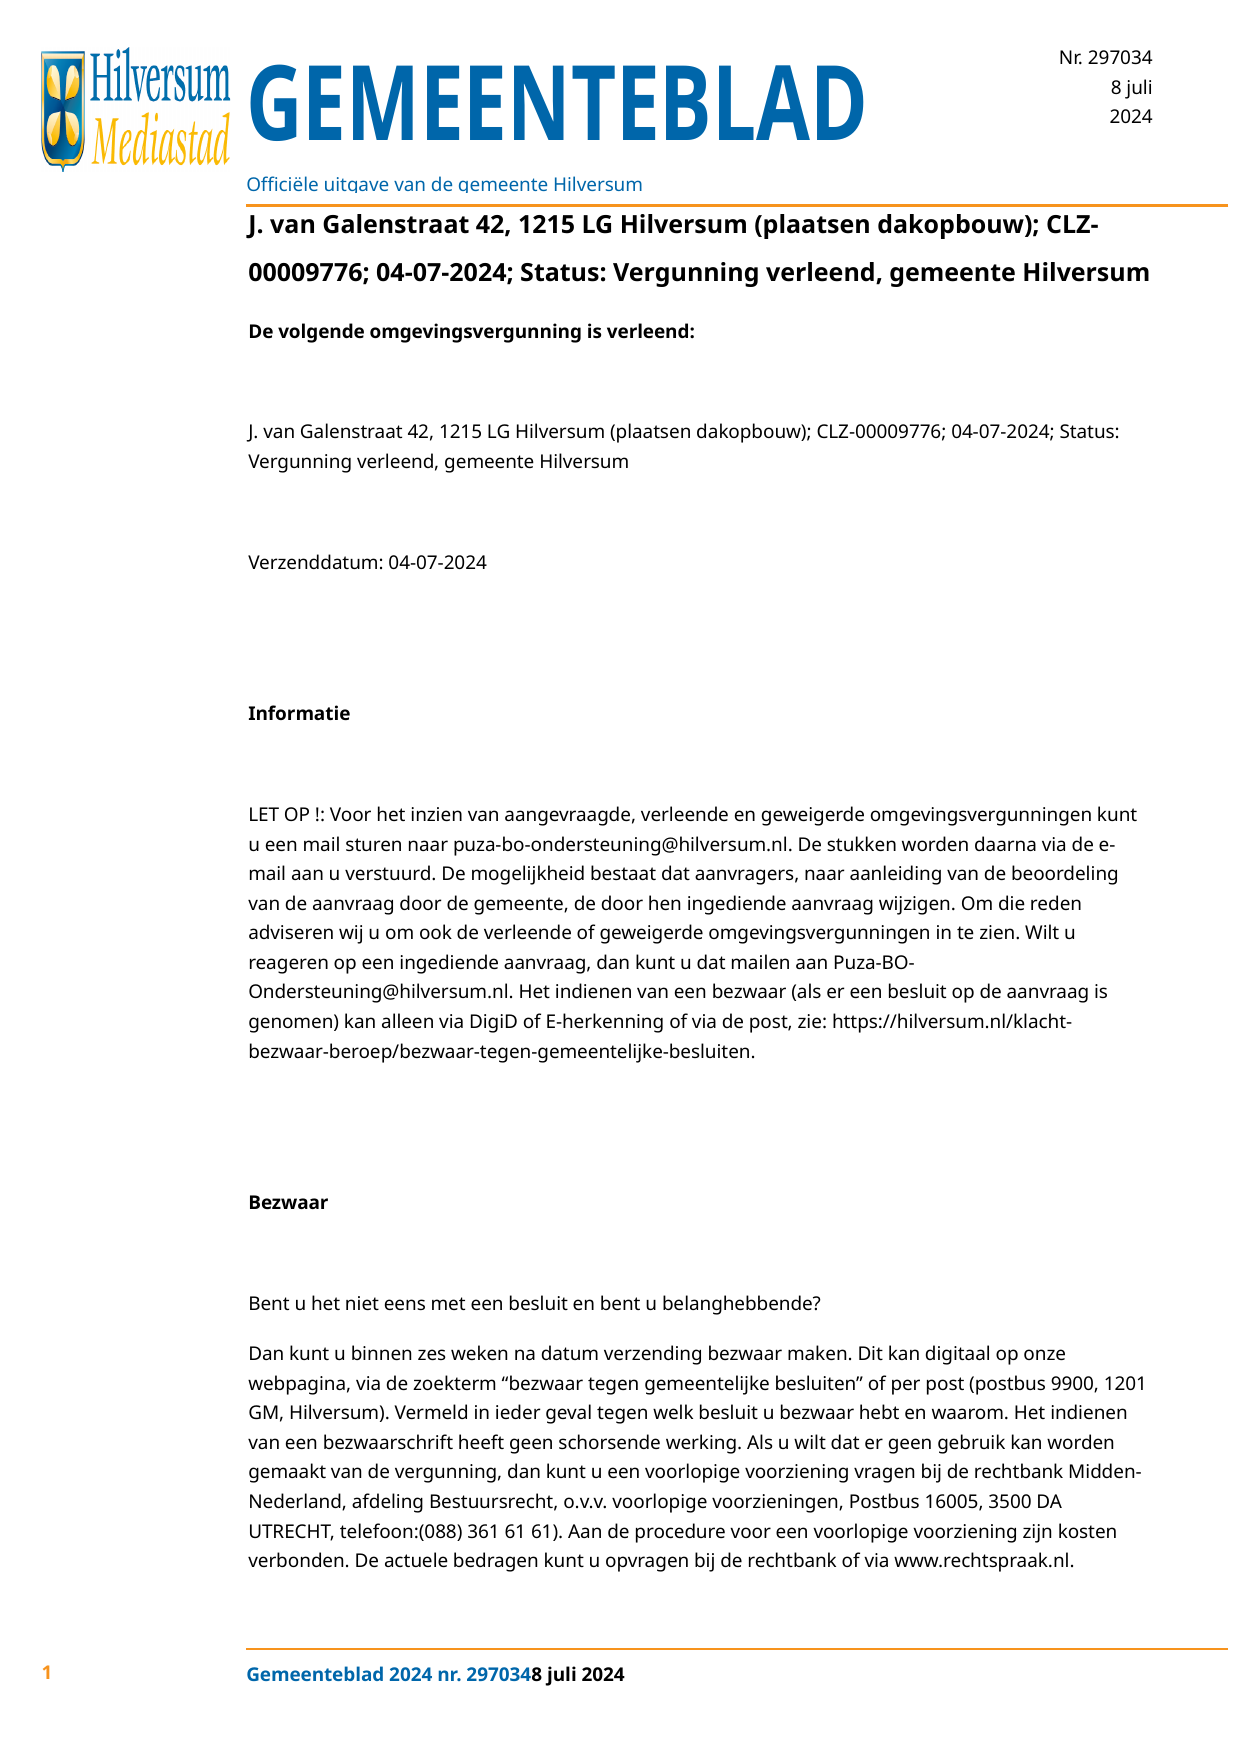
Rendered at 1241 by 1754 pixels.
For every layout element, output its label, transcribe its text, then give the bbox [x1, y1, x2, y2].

text LET OP !: Voor het inzien van aangevraagde, verleende en geweigerde omgevingsvergunningen kunt u een mail sturen naar puza-bo-ondersteuning@hilversum.nl. De stukken worden daarna via de e-mail aan u verstuurd. De mogelijkheid bestaat dat aanvragers, naar aanleiding van de beoordeling van de aanvraag door de gemeente, de door hen ingediende aanvraag wijzigen. Om die reden adviseren wij u om ook de verleende of geweigerde omgevingsvergunningen in te zien. Wilt u reageren op een ingediende aanvraag, dan kunt u dat mailen aan Puza-BO-Ondersteuning@hilversum.nl. Het indienen van een bezwaar (als er een besluit op de aanvraag is genomen) kan alleen via DigiD of E-herkenning of via de post, zie: https://hilversum.nl/klacht-bezwaar-beroep/bezwaar-tegen-gemeentelijke-besluiten. [248, 801, 1152, 1064]
text Verzenddatum: 04-07-2024 [248, 549, 1152, 575]
text J. van Galenstraat 42, 1215 LG Hilversum (plaatsen dakopbouw); CLZ-00009776; 04-07-2024; Status: Vergunning verleend, gemeente Hilversum [248, 207, 1152, 288]
text Dan kunt u binnen zes weken na datum verzending bezwaar maken. Dit kan digitaal op onze webpagina, via de zoekterm “bezwaar tegen gemeentelijke besluiten” of per post (postbus 9900, 1201 GM, Hilversum). Vermeld in ieder geval tegen welk besluit u bezwaar hebt en waarom. Het indienen van een bezwaarschrift heeft geen schorsende werking. Als u wilt dat er geen gebruik kan worden gemaakt van de vergunning, dan kunt u een voorlopige voorziening vragen bij de rechtbank Midden-Nederland, afdeling Bestuursrecht, o.v.v. voorlopige voorzieningen, Postbus 16005, 3500 DA UTRECHT, telefoon:(088) 361 61 61). Aan de procedure voor een voorlopige voorziening zijn kosten verbonden. De actuele bedragen kunt u opvragen bij de rechtbank of via www.rechtspraak.nl. [248, 1340, 1152, 1573]
text Bent u het niet eens met een besluit en bent u belanghebbende? [248, 1290, 1152, 1316]
picture [41, 47, 231, 172]
text Informatie [248, 700, 1152, 726]
text Bezwaar [248, 1189, 1152, 1215]
text J. van Galenstraat 42, 1215 LG Hilversum (plaatsen dakopbouw); CLZ-00009776; 04-07-2024; Status: Vergunning verleend, gemeente Hilversum [248, 419, 1152, 474]
text De volgende omgevingsvergunning is verleend: [248, 318, 1152, 344]
